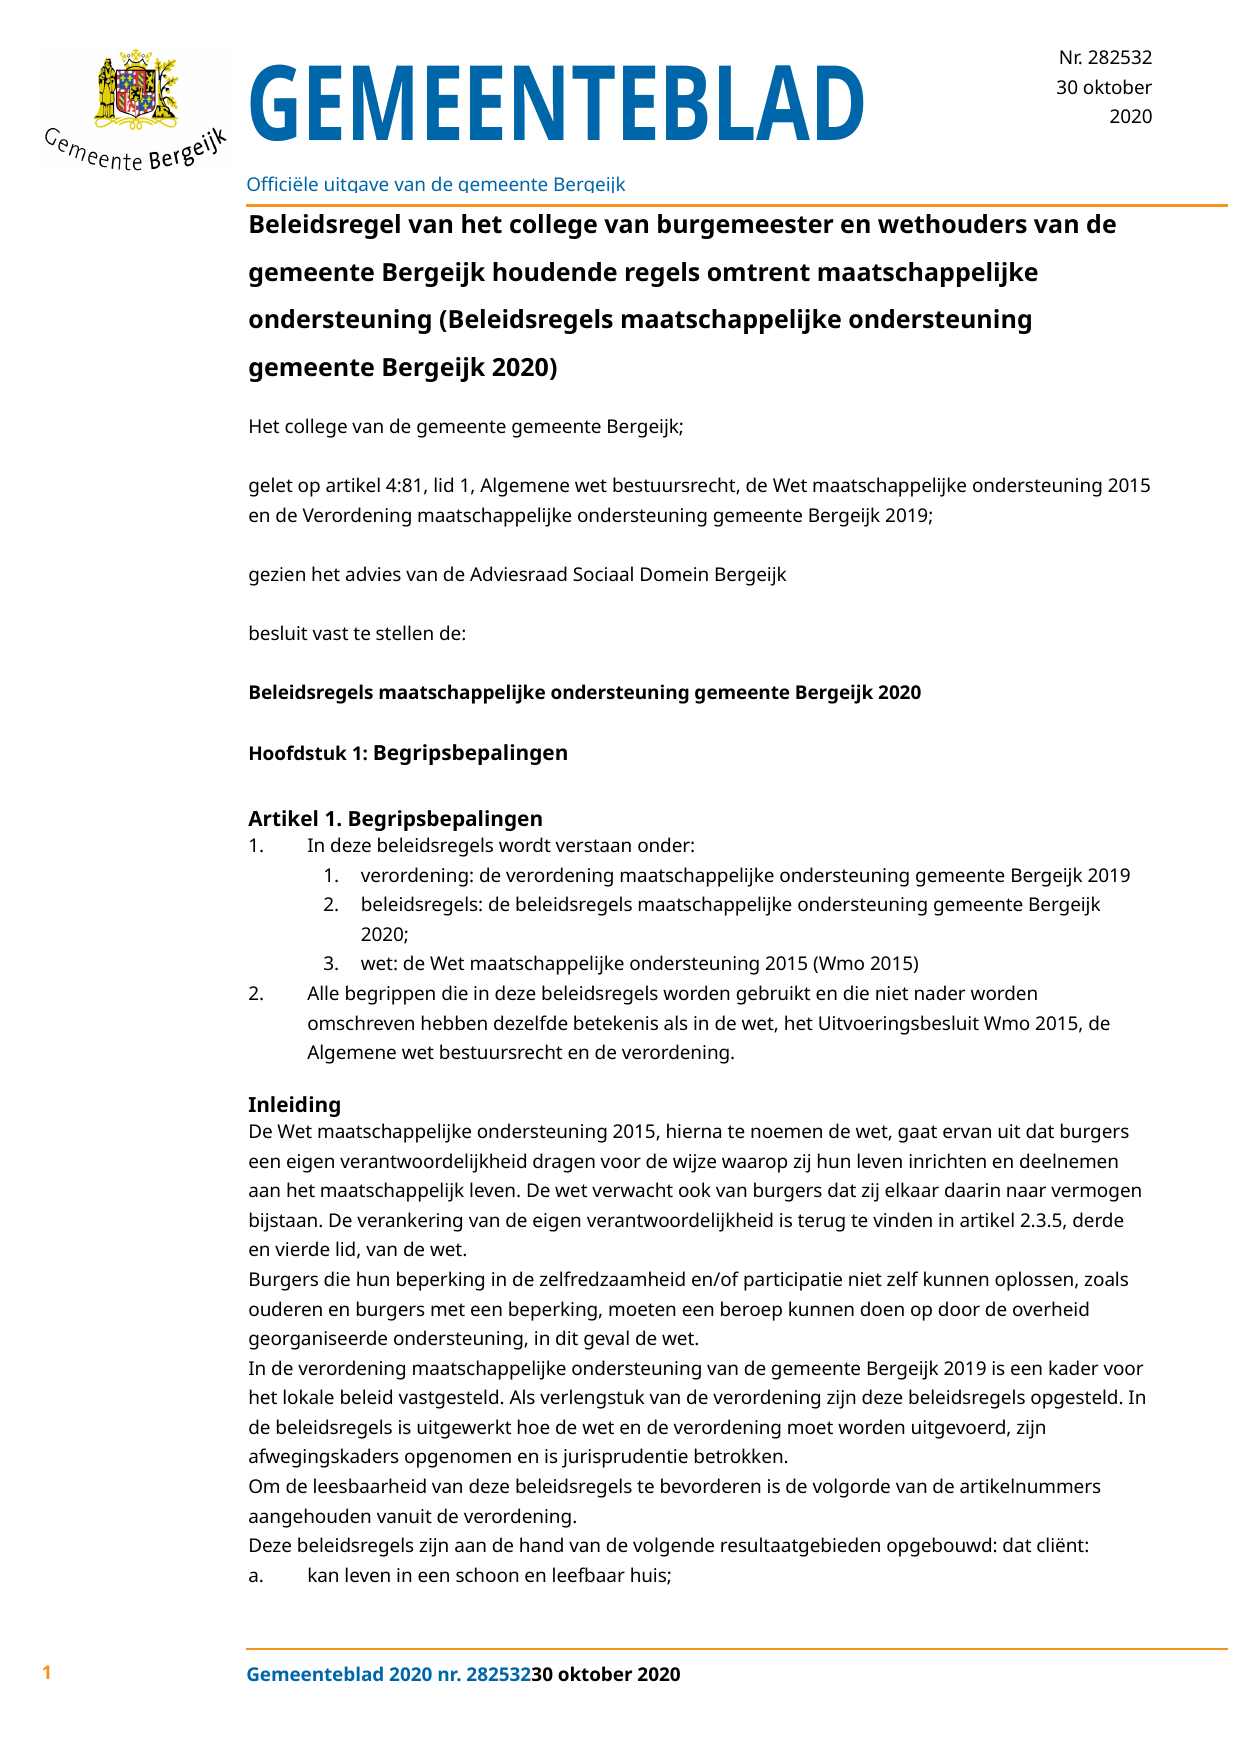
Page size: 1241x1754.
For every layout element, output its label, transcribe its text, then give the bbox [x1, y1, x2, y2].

list beleidsregels: de beleidsregels maatschappelijke ondersteuning gemeente Bergeijk 2020; [323, 891, 1152, 947]
text Hoofdstuk 1: Begripsbepalingen [248, 738, 1152, 767]
text Het college van de gemeente gemeente Bergeijk; [248, 413, 1152, 439]
text Om de leesbaarheid van deze beleidsregels te bevorderen is de volgorde van de artikelnummers aangehouden vanuit de verordening. [248, 1473, 1152, 1528]
text Inleiding [248, 1090, 1152, 1118]
text Burgers die hun beperking in de zelfredzaamheid en/of participatie niet zelf kunnen oplossen, zoals ouderen en burgers met een beperking, moeten een beroep kunnen doen op door de overheid georganiseerde ondersteuning, in dit geval de wet. [248, 1266, 1152, 1351]
text Deze beleidsregels zijn aan de hand van de volgende resultaatgebieden opgebouwd: dat cliënt: [248, 1532, 1152, 1558]
list wet: de Wet maatschappelijke ondersteuning 2015 (Wmo 2015) [323, 951, 1152, 976]
list verordening: de verordening maatschappelijke ondersteuning gemeente Bergeijk 2019 [323, 862, 1152, 888]
text gelet op artikel 4:81, lid 1, Algemene wet bestuursrecht, de Wet maatschappelijke ondersteuning 2015 en de Verordening maatschappelijke ondersteuning gemeente Bergeijk 2019; [248, 472, 1152, 528]
list kan leven in een schoon en leefbaar huis; [248, 1562, 1152, 1588]
picture [41, 47, 231, 172]
list In deze beleidsregels wordt verstaan onder: [248, 832, 1152, 858]
text gezien het advies van de Adviesraad Sociaal Domein Bergeijk [248, 561, 1152, 587]
list Alle begrippen die in deze beleidsregels worden gebruikt en die niet nader worden omschreven hebben dezelfde betekenis als in de wet, het Uitvoeringsbesluit Wmo 2015, de Algemene wet bestuursrecht en de verordening. [248, 980, 1152, 1065]
text Beleidsregels maatschappelijke ondersteuning gemeente Bergeijk 2020 [248, 679, 1152, 705]
text De Wet maatschappelijke ondersteuning 2015, hierna te noemen de wet, gaat ervan uit dat burgers een eigen verantwoordelijkheid dragen voor de wijze waarop zij hun leven inrichten en deelnemen aan het maatschappelijk leven. De wet verwacht ook van burgers dat zij elkaar daarin naar vermogen bijstaan. De verankering van de eigen verantwoordelijkheid is terug te vinden in artikel 2.3.5, derde en vierde lid, van de wet. [248, 1118, 1152, 1262]
text Artikel 1. Begripsbepalingen [248, 804, 1152, 832]
text Beleidsregel van het college van burgemeester en wethouders van de gemeente Bergeijk houdende regels omtrent maatschappelijke ondersteuning (Beleidsregels maatschappelijke ondersteuning gemeente Bergeijk 2020) [248, 207, 1152, 384]
text In de verordening maatschappelijke ondersteuning van de gemeente Bergeijk 2019 is een kader voor het lokale beleid vastgesteld. Als verlengstuk van de verordening zijn deze beleidsregels opgesteld. In de beleidsregels is uitgewerkt hoe de wet en de verordening moet worden uitgevoerd, zijn afwegingskaders opgenomen en is jurisprudentie betrokken. [248, 1355, 1152, 1469]
text besluit vast te stellen de: [248, 620, 1152, 646]
